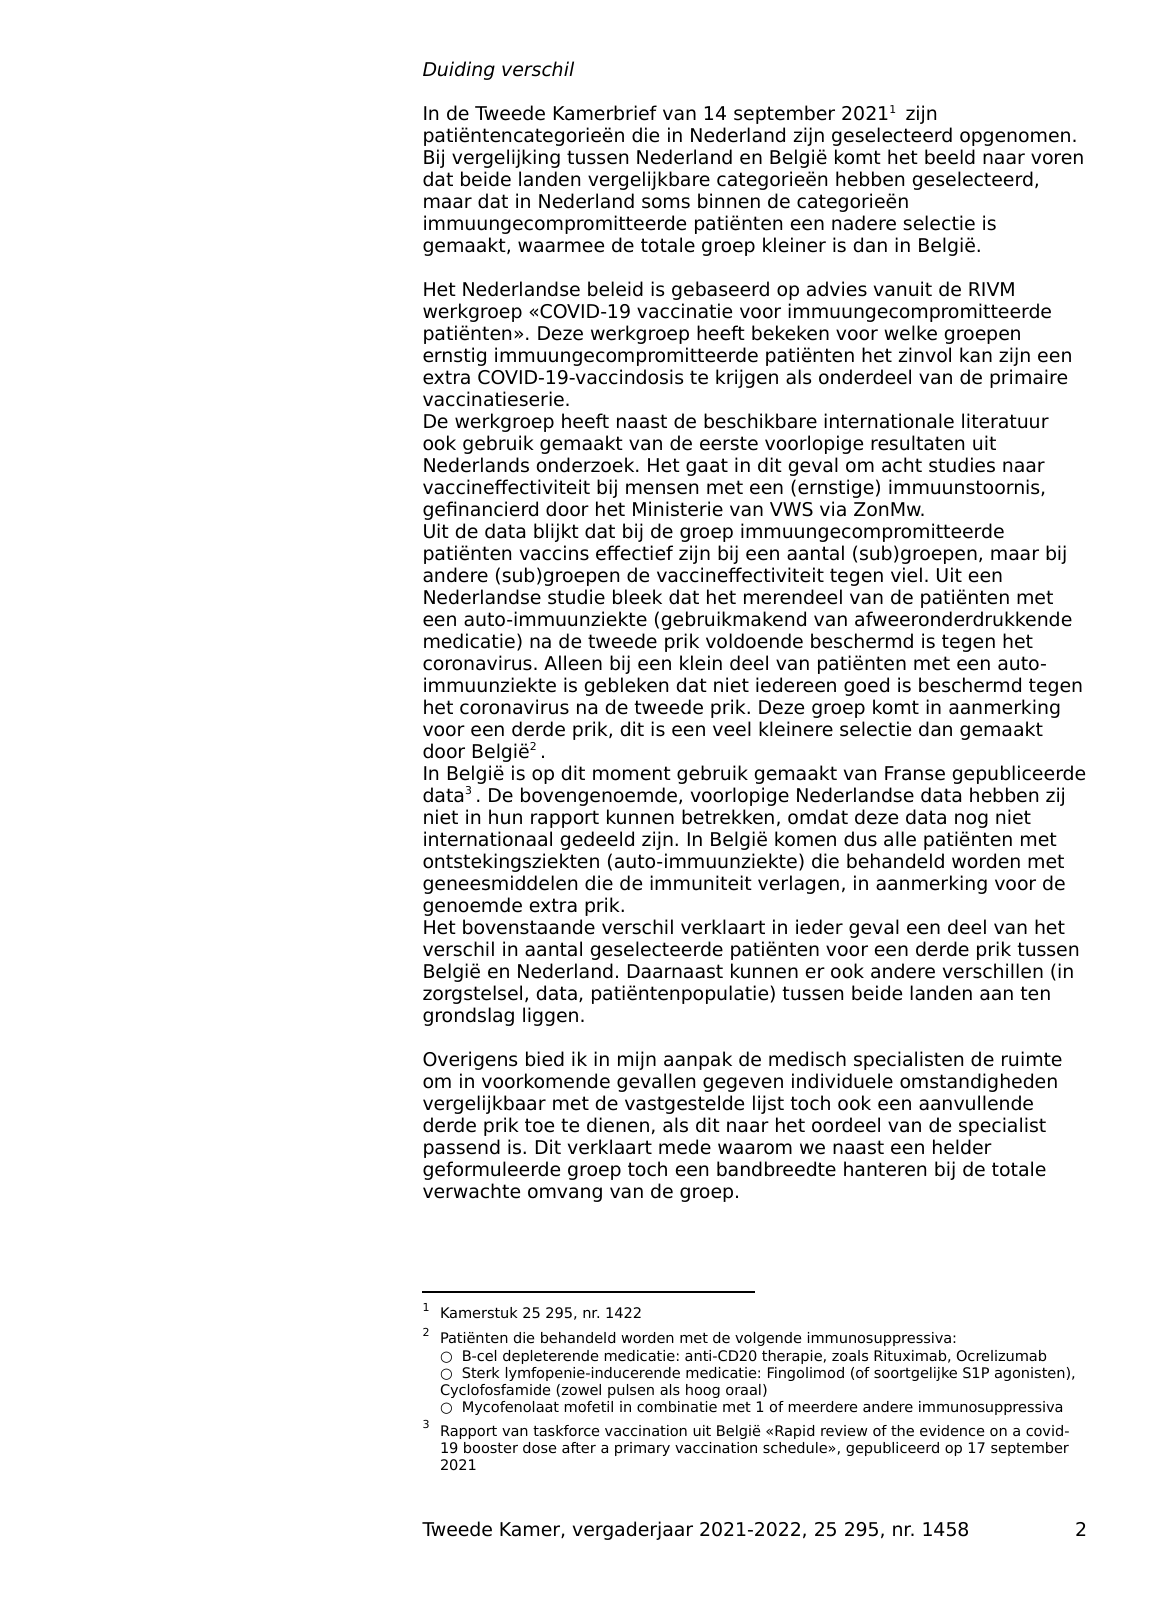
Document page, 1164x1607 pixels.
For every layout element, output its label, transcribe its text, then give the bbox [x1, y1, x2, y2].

subtitle Duiding verschil [422, 59, 1087, 81]
text Kamerstuk 25 295, nr. 1422 [422, 1301, 1087, 1323]
text Uit de data blijkt dat bij de groep immuungecompromitteerde patiënten vaccins effectief zijn bij een aantal (sub)groepen, maar bij andere (sub)groepen de vaccineffectiviteit tegen viel. Uit een Nederlandse studie bleek dat het merendeel van de patiënten met een auto-immuunziekte (gebruikmakend van afweeronderdrukkende medicatie) na de tweede prik voldoende beschermd is tegen het coronavirus. Alleen bij een klein deel van patiënten met een auto-immuunziekte is gebleken dat niet iedereen goed is beschermd tegen het coronavirus na de tweede prik. Deze groep komt in aanmerking voor een derde prik, dit is een veel kleinere selectie dan gemaakt door België. [422, 521, 1087, 763]
text Het bovenstaande verschil verklaart in ieder geval een deel van het verschil in aantal geselecteerde patiënten voor een derde prik tussen België en Nederland. Daarnaast kunnen er ook andere verschillen (in zorgstelsel, data, patiëntenpopulatie) tussen beide landen aan ten grondslag liggen. [422, 917, 1087, 1027]
text Het Nederlandse beleid is gebaseerd op advies vanuit de RIVM werkgroep «COVID-19 vaccinatie voor immuungecompromitteerde patiënten». Deze werkgroep heeft bekeken voor welke groepen ernstig immuungecompromitteerde patiënten het zinvol kan zijn een extra COVID-19-vaccindosis te krijgen als onderdeel van de primaire vaccinatieserie. [422, 279, 1087, 411]
text ○ B-cel depleterende medicatie: anti-CD20 therapie, zoals Rituximab, Ocrelizumab [440, 1348, 1087, 1365]
text De werkgroep heeft naast de beschikbare internationale literatuur ook gebruik gemaakt van de eerste voorlopige resultaten uit Nederlands onderzoek. Het gaat in dit geval om acht studies naar vaccineffectiviteit bij mensen met een (ernstige) immuunstoornis, gefinancierd door het Ministerie van VWS via ZonMw. [422, 411, 1087, 521]
text ○ Sterk lymfopenie-inducerende medicatie: Fingolimod (of soortgelijke S1P agonisten), Cyclofosfamide (zowel pulsen als hoog oraal) [440, 1365, 1087, 1399]
text In de Tweede Kamerbrief van 14 september 2021 zijn patiëntencategorieën die in Nederland zijn geselecteerd opgenomen. Bij vergelijking tussen Nederland en België komt het beeld naar voren dat beide landen vergelijkbare categorieën hebben geselecteerd, maar dat in Nederland soms binnen de categorieën immuungecompromitteerde patiënten een nadere selectie is gemaakt, waarmee de totale groep kleiner is dan in België. [422, 103, 1087, 257]
text Rapport van taskforce vaccination uit België «Rapid review of the evidence on a covid-19 booster dose after a primary vaccination schedule», gepubliceerd op 17 september 2021 [422, 1418, 1087, 1474]
text ○ Mycofenolaat mofetil in combinatie met 1 of meerdere andere immunosuppressiva [440, 1399, 1087, 1416]
text Patiënten die behandeld worden met de volgende immunosuppressiva: [422, 1326, 1087, 1348]
text In België is op dit moment gebruik gemaakt van Franse gepubliceerde data. De bovengenoemde, voorlopige Nederlandse data hebben zij niet in hun rapport kunnen betrekken, omdat deze data nog niet internationaal gedeeld zijn. In België komen dus alle patiënten met ontstekingsziekten (auto-immuunziekte) die behandeld worden met geneesmiddelen die de immuniteit verlagen, in aanmerking voor de genoemde extra prik. [422, 763, 1087, 917]
text Overigens bied ik in mijn aanpak de medisch specialisten de ruimte om in voorkomende gevallen gegeven individuele omstandigheden vergelijkbaar met de vastgestelde lijst toch ook een aanvullende derde prik toe te dienen, als dit naar het oordeel van de specialist passend is. Dit verklaart mede waarom we naast een helder geformuleerde groep toch een bandbreedte hanteren bij de totale verwachte omvang van de groep. [422, 1049, 1087, 1203]
